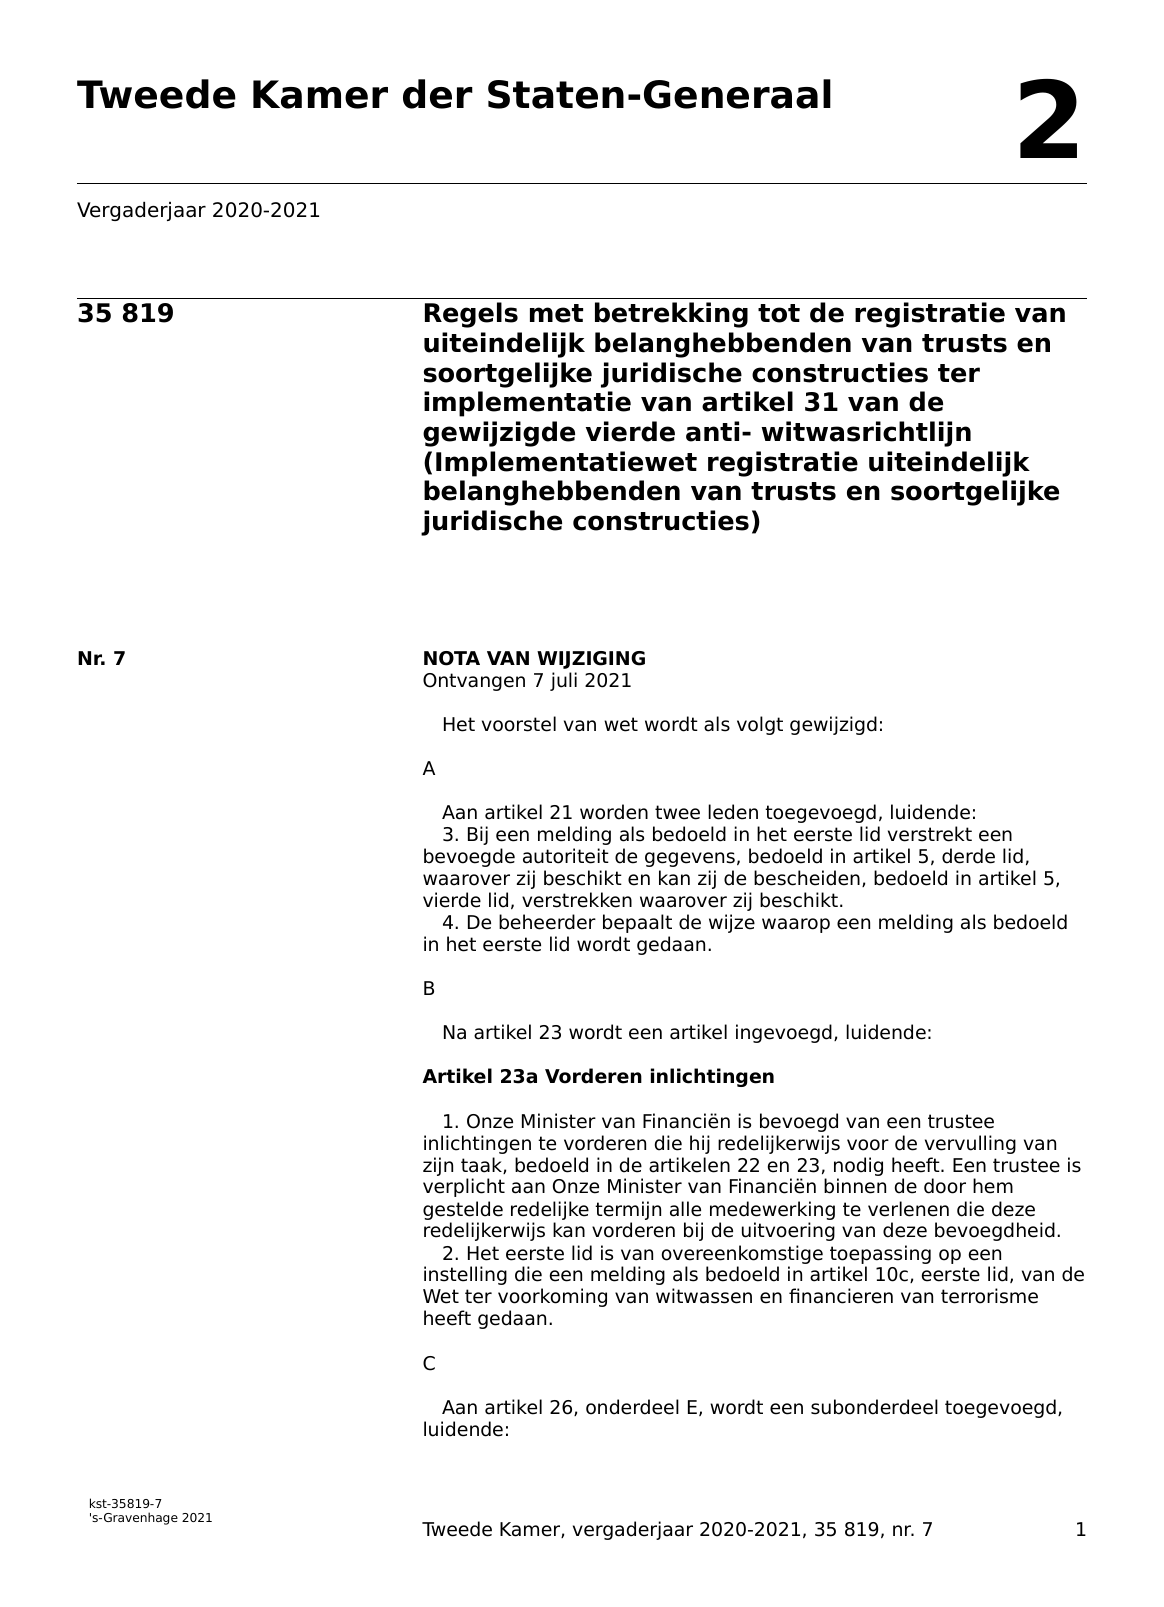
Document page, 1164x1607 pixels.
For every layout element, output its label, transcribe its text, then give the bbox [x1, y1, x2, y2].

text 3. Bij een melding als bedoeld in het eerste lid verstrekt een bevoegde autoriteit de gegevens, bedoeld in artikel 5, derde lid, waarover zij beschikt en kan zij de bescheiden, bedoeld in artikel 5, vierde lid, verstrekken waarover zij beschikt. [422, 824, 1087, 912]
table_header 2 [886, 59, 1087, 183]
table_cell Vergaderjaar 2020-2021 [77, 184, 1087, 298]
subtitle C [422, 1352, 1087, 1374]
text 's-Gravenhage 2021 [88, 1511, 323, 1525]
text 1. Onze Minister van Financiën is bevoegd van een trustee inlichtingen te vorderen die hij redelijkerwijs voor de vervulling van zijn taak, bedoeld in de artikelen 22 en 23, nodig heeft. Een trustee is verplicht aan Onze Minister van Financiën binnen de door hem gestelde redelijke termijn alle medewerking te verlenen die deze redelijkerwijs kan vorderen bij de uitvoering van deze bevoegdheid. [422, 1111, 1087, 1242]
text Ontvangen 7 juli 2021 [422, 669, 1087, 691]
text Het voorstel van wet wordt als volgt gewijzigd: [422, 714, 1087, 736]
subtitle 35 819 Regels met betrekking tot de registratie van uiteindelijk belanghebbenden van trusts en soortgelijke juridische constructies ter implementatie van artikel 31 van de gewijzigde vierde anti- witwasrichtlijn (Implementatiewet registratie uiteindelijk belanghebbenden van trusts en soortgelijke juridische constructies) [77, 299, 1087, 536]
subtitle Nr. 7 NOTA VAN WIJZIGING [77, 647, 1087, 669]
text 2. Het eerste lid is van overeenkomstige toepassing op een instelling die een melding als bedoeld in artikel 10c, eerste lid, van de Wet ter voorkoming van witwassen en financieren van terrorisme heeft gedaan. [422, 1242, 1087, 1330]
text 4. De beheerder bepaalt de wijze waarop een melding als bedoeld in het eerste lid wordt gedaan. [422, 912, 1087, 956]
text kst-35819-7 [88, 1497, 323, 1511]
text Na artikel 23 wordt een artikel ingevoegd, luidende: [422, 1022, 1087, 1044]
subtitle A [422, 758, 1087, 780]
subtitle B [422, 978, 1087, 1000]
text Aan artikel 21 worden twee leden toegevoegd, luidende: [422, 802, 1087, 824]
table_header Tweede Kamer der Staten-Generaal [77, 59, 886, 183]
text Aan artikel 26, onderdeel E, wordt een subonderdeel toegevoegd, luidende: [422, 1397, 1087, 1441]
subtitle Artikel 23a Vorderen inlichtingen [422, 1066, 1087, 1088]
